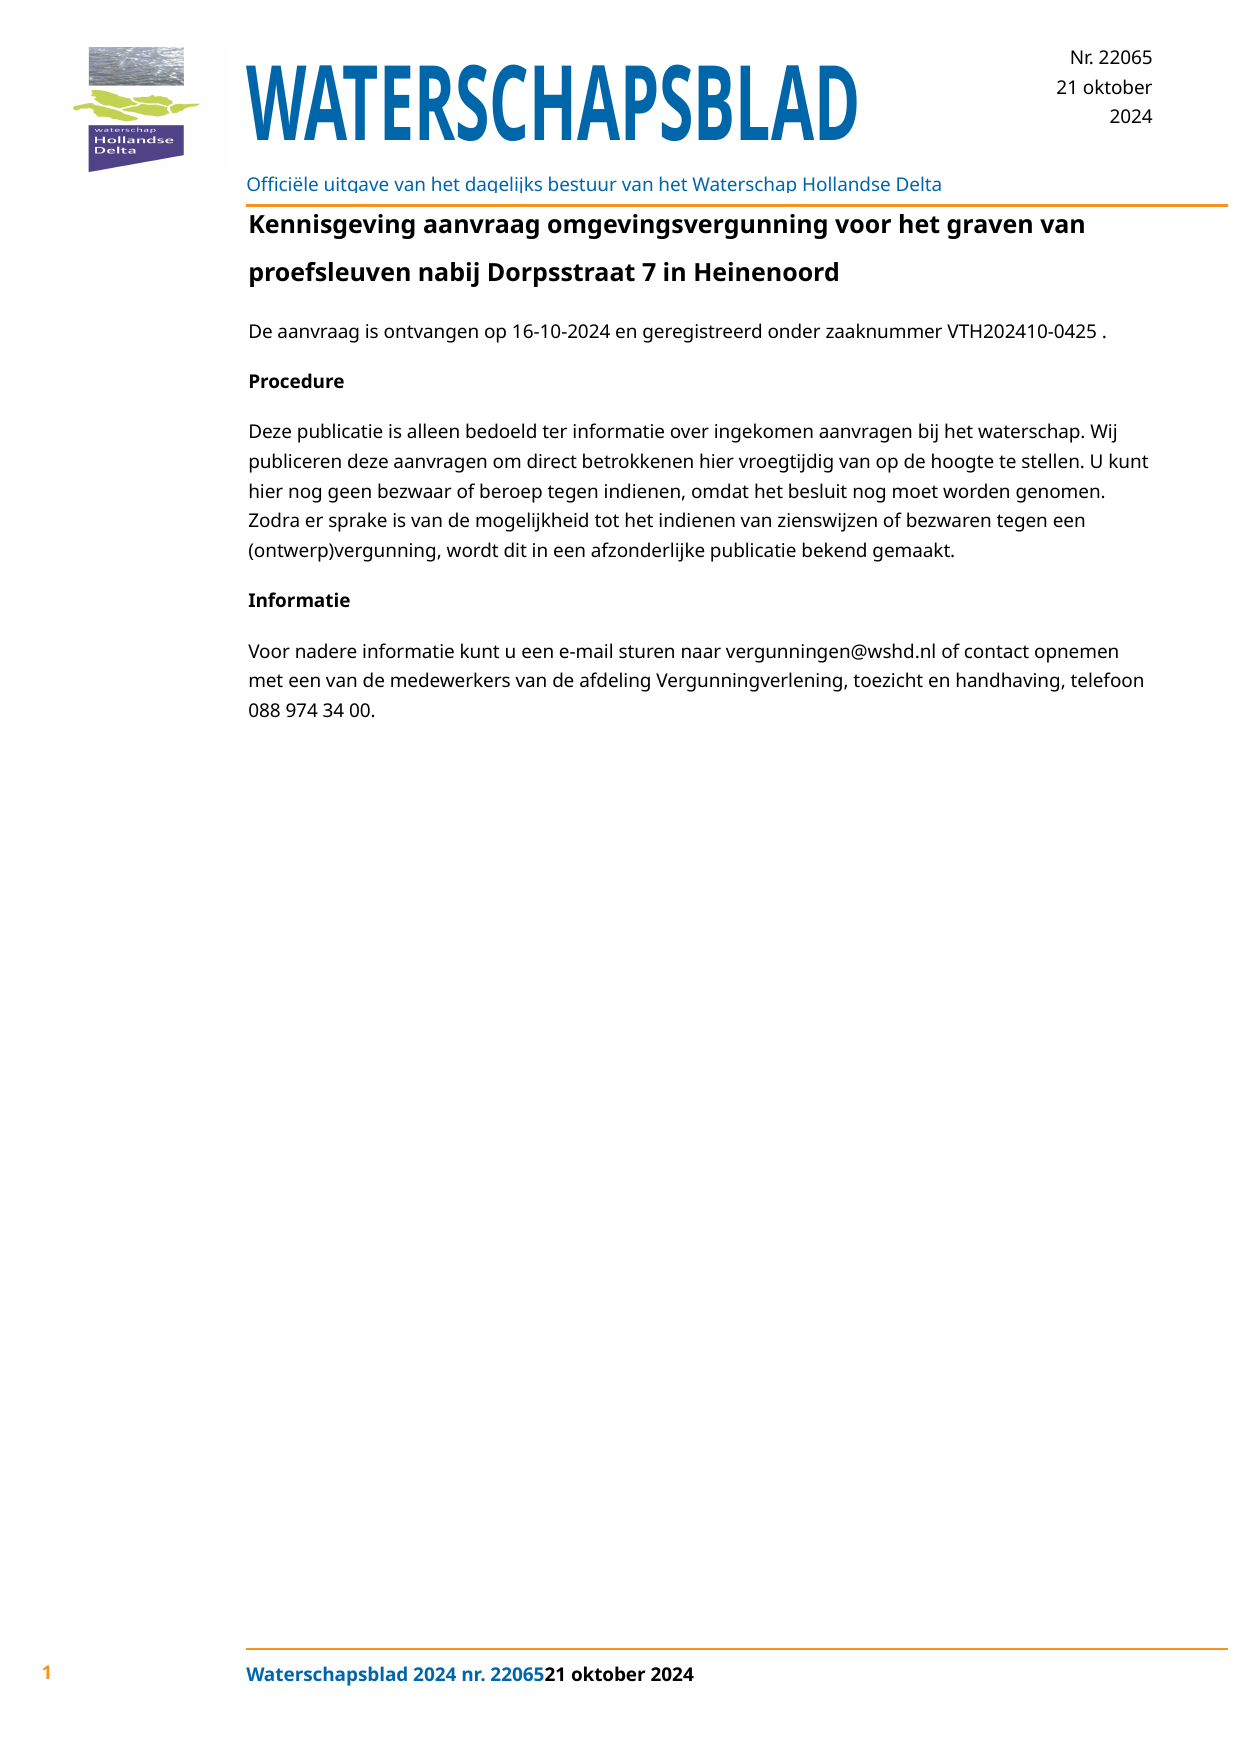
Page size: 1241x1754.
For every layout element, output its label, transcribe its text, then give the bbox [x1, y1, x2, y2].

text Voor nadere informatie kunt u een e-mail sturen naar vergunningen@wshd.nl of contact opnemen met een van de medewerkers van de afdeling Vergunningverlening, toezicht en handhaving, telefoon 088 974 34 00. [248, 638, 1152, 723]
text Kennisgeving aanvraag omgevingsvergunning voor het graven van proefsleuven nabij Dorpsstraat 7 in Heinenoord [248, 207, 1152, 288]
text De aanvraag is ontvangen op 16-10-2024 en geregistreerd onder zaaknummer VTH202410-0425 . [248, 318, 1152, 344]
text Procedure [248, 368, 1152, 394]
picture [41, 47, 231, 172]
text Informatie [248, 587, 1152, 613]
text Deze publicatie is alleen bedoeld ter informatie over ingekomen aanvragen bij het waterschap. Wij publiceren deze aanvragen om direct betrokkenen hier vroegtijdig van op de hoogte te stellen. U kunt hier nog geen bezwaar of beroep tegen indienen, omdat het besluit nog moet worden genomen. Zodra er sprake is van de mogelijkheid tot het indienen van zienswijzen of bezwaren tegen een (ontwerp)vergunning, wordt dit in een afzonderlijke publicatie bekend gemaakt. [248, 419, 1152, 563]
